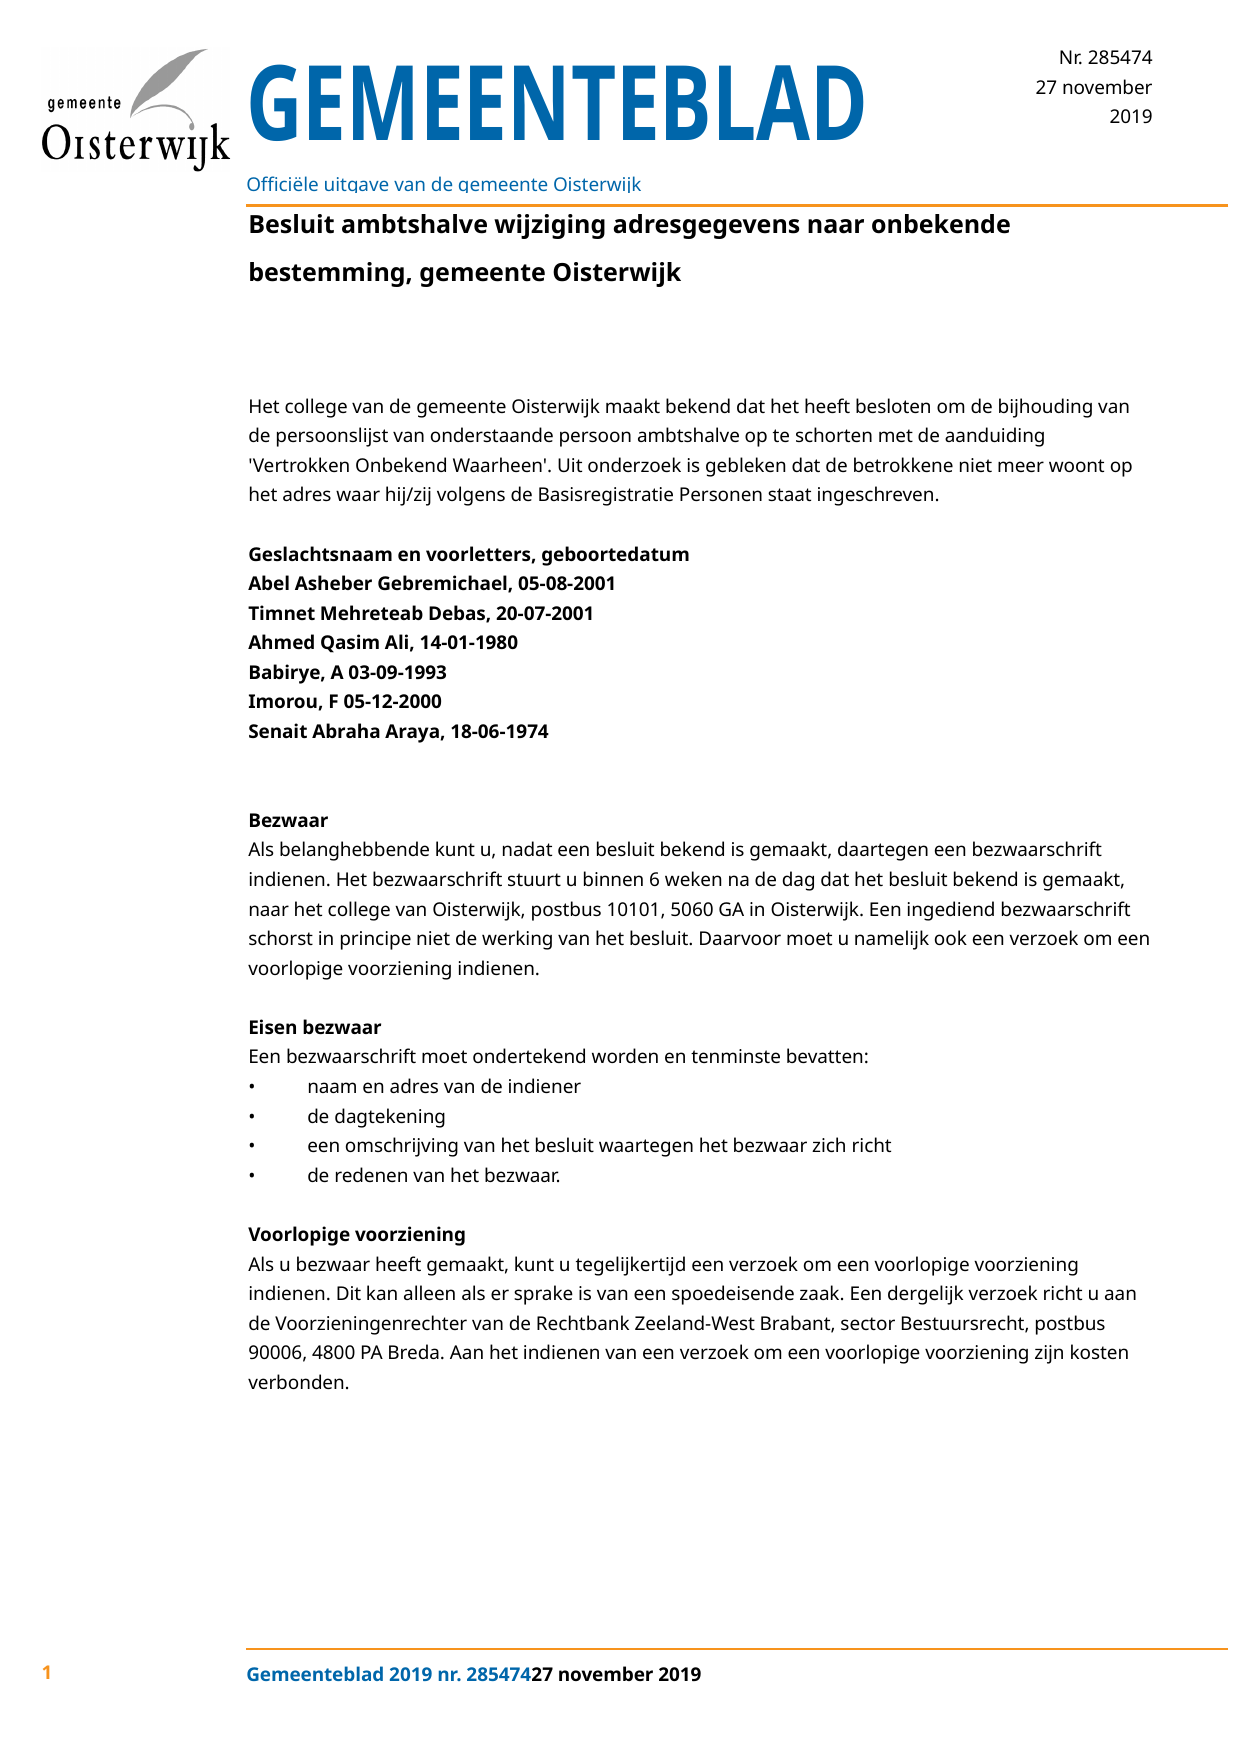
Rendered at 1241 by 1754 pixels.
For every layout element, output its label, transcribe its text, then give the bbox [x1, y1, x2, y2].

text Geslachtsnaam en voorletters, geboortedatum [248, 541, 1152, 567]
text Het college van de gemeente Oisterwijk maakt bekend dat het heeft besloten om de bijhouding van de persoonslijst van onderstaande persoon ambtshalve op te schorten met de aanduiding 'Vertrokken Onbekend Waarheen'. Uit onderzoek is gebleken dat de betrokkene niet meer woont op het adres waar hij/zij volgens de Basisregistratie Personen staat ingeschreven. [248, 393, 1152, 507]
list naam en adres van de indiener [248, 1073, 1152, 1099]
text Senait Abraha Araya, 18-06-1974 [248, 718, 1152, 744]
text Een bezwaarschrift moet ondertekend worden en tenminste bevatten: [248, 1044, 1152, 1069]
text Eisen bezwaar [248, 1014, 1152, 1040]
text Als u bezwaar heeft gemaakt, kunt u tegelijkertijd een verzoek om een voorlopige voorziening indienen. Dit kan alleen als er sprake is van een spoedeisende zaak. Een dergelijk verzoek richt u aan de Voorzieningenrechter van de Rechtbank Zeeland-West Brabant, sector Bestuursrecht, postbus 90006, 4800 PA Breda. Aan het indienen van een verzoek om een voorlopige voorziening zijn kosten verbonden. [248, 1251, 1152, 1395]
text Bezwaar [248, 807, 1152, 833]
text Voorlopige voorziening [248, 1221, 1152, 1247]
text Babirye, A 03-09-1993 [248, 659, 1152, 685]
text Abel Asheber Gebremichael, 05-08-2001 [248, 570, 1152, 596]
text Besluit ambtshalve wijziging adresgegevens naar onbekende bestemming, gemeente Oisterwijk [248, 207, 1152, 288]
text Ahmed Qasim Ali, 14-01-1980 [248, 629, 1152, 655]
picture [41, 47, 231, 172]
list de redenen van het bezwaar. [248, 1162, 1152, 1188]
list een omschrijving van het besluit waartegen het bezwaar zich richt [248, 1132, 1152, 1158]
text Imorou, F 05-12-2000 [248, 689, 1152, 714]
text Timnet Mehreteab Debas, 20-07-2001 [248, 600, 1152, 626]
text Als belanghebbende kunt u, nadat een besluit bekend is gemaakt, daartegen een bezwaarschrift indienen. Het bezwaarschrift stuurt u binnen 6 weken na de dag dat het besluit bekend is gemaakt, naar het college van Oisterwijk, postbus 10101, 5060 GA in Oisterwijk. Een ingediend bezwaarschrift schorst in principe niet de werking van het besluit. Daarvoor moet u namelijk ook een verzoek om een voorlopige voorziening indienen. [248, 837, 1152, 981]
list de dagtekening [248, 1103, 1152, 1129]
